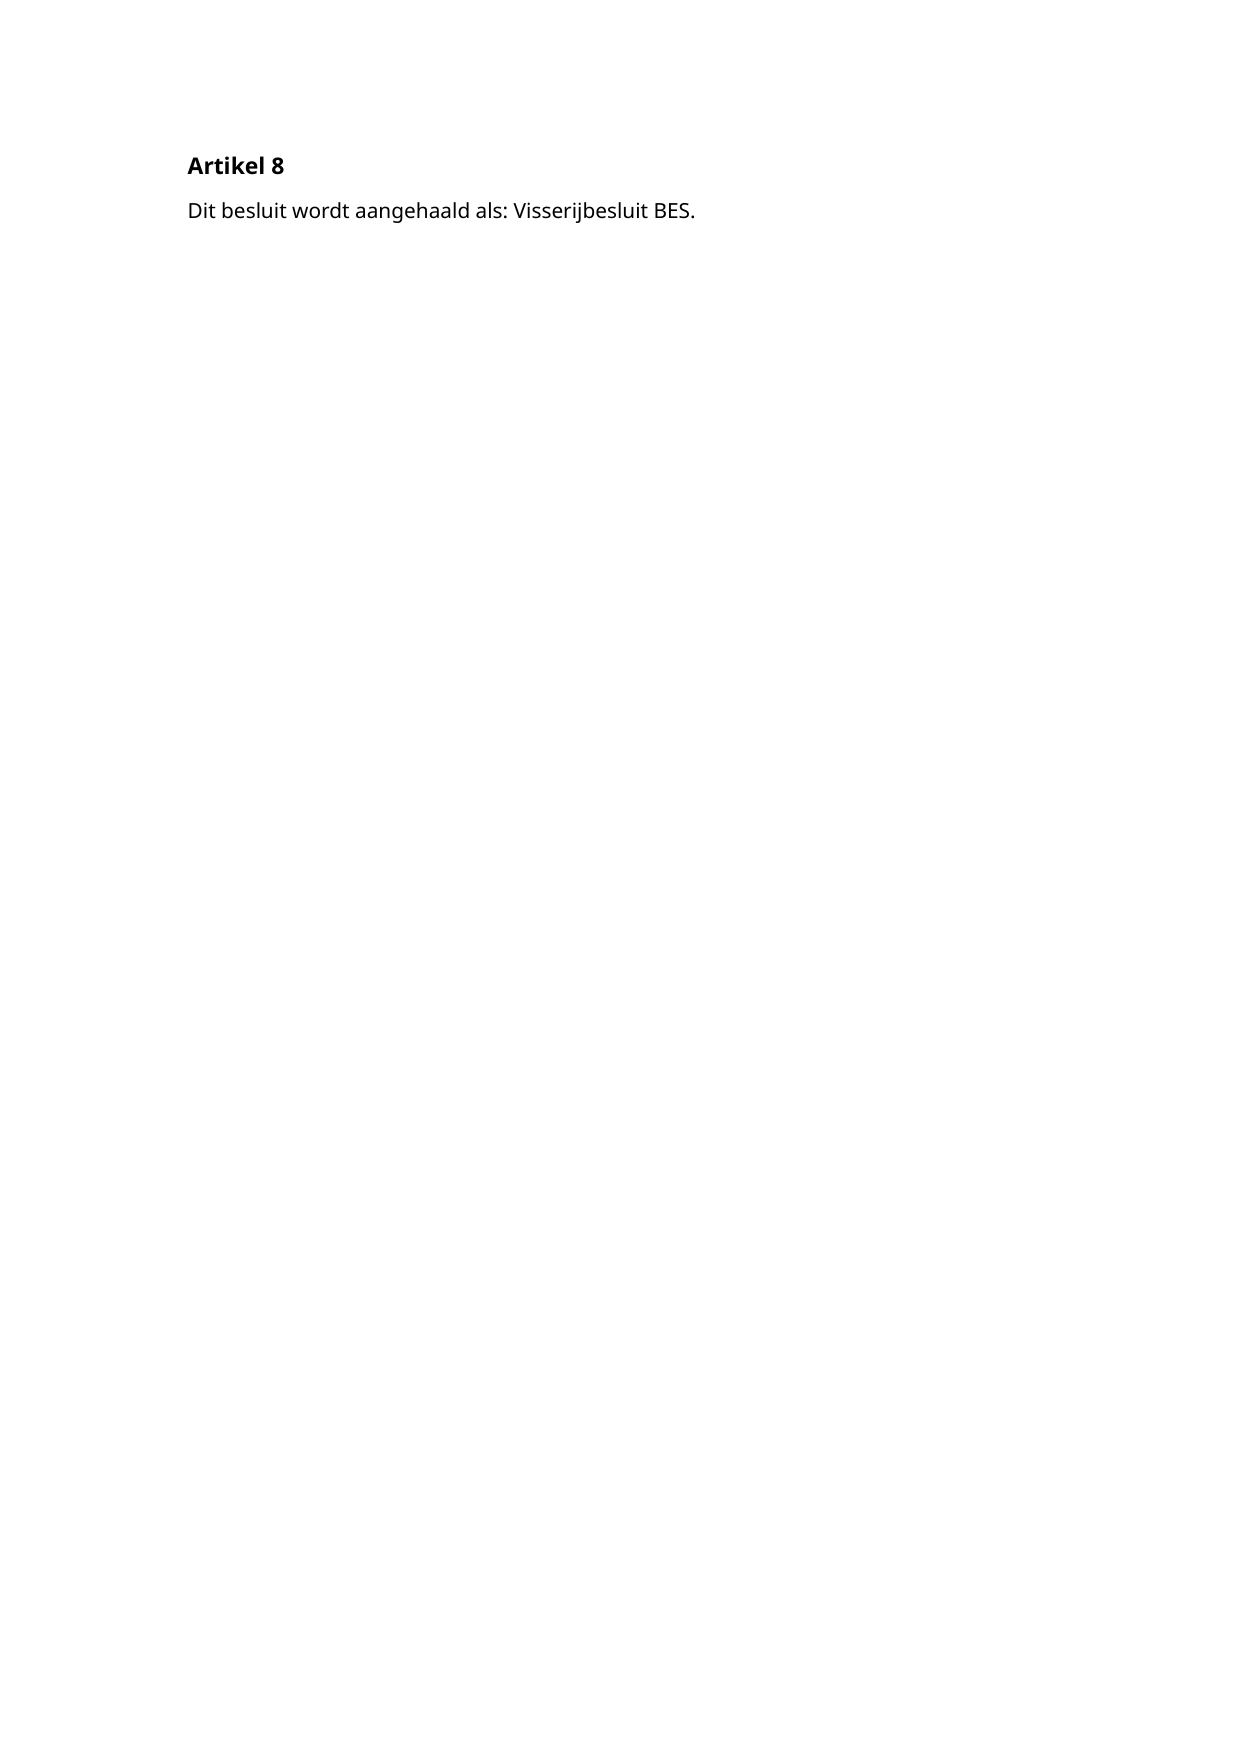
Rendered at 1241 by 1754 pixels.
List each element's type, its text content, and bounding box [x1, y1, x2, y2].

subtitle Artikel 8 [187, 150, 1053, 181]
text Dit besluit wordt aangehaald als: Visserijbesluit BES. [187, 196, 1053, 225]
